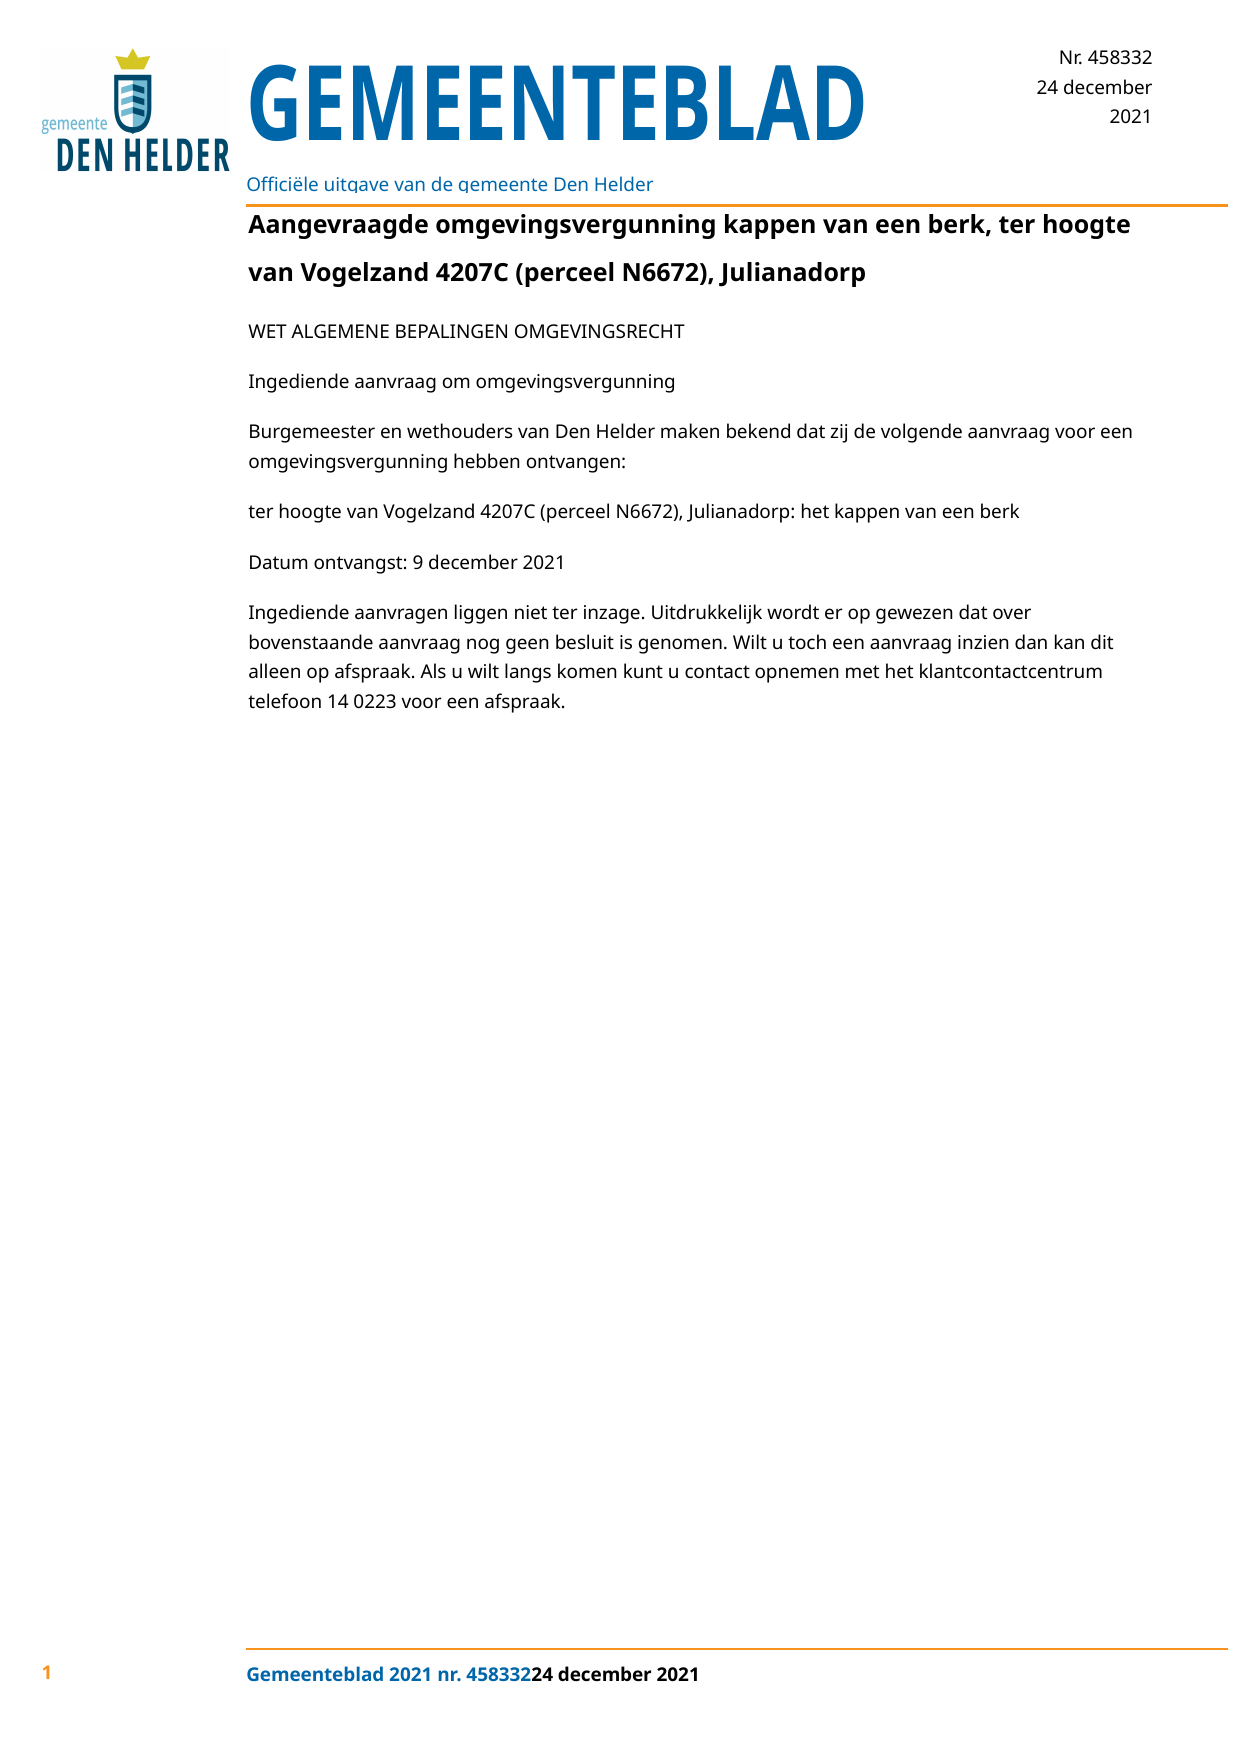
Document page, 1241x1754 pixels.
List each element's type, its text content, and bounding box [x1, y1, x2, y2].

text Datum ontvangst: 9 december 2021 [248, 549, 1152, 575]
text Burgemeester en wethouders van Den Helder maken bekend dat zij de volgende aanvraag voor een omgevingsvergunning hebben ontvangen: [248, 419, 1152, 474]
picture [100, 154, 106, 172]
text WET ALGEMENE BEPALINGEN OMGEVINGSRECHT [248, 318, 1152, 344]
picture [130, 157, 135, 172]
picture [220, 160, 224, 172]
text ter hoogte van Vogelzand 4207C (perceel N6672), Julianadorp: het kappen van een berk [248, 499, 1152, 524]
text Ingediende aanvraag om omgevingsvergunning [248, 368, 1152, 394]
picture [41, 47, 231, 172]
text Aangevraagde omgevingsvergunning kappen van een berk, ter hoogte van Vogelzand 4207C (perceel N6672), Julianadorp [248, 207, 1152, 288]
picture [182, 144, 187, 165]
text Ingediende aanvragen liggen niet ter inzage. Uitdrukkelijk wordt er op gewezen dat over bovenstaande aanvraag nog geen besluit is genomen. Wilt u toch een aanvraag inzien dan kan dit alleen op afspraak. Als u wilt langs komen kunt u contact opnemen met het klantcontactcentrum telefoon 14 0223 voor een afspraak. [248, 599, 1152, 714]
picture [63, 144, 68, 165]
